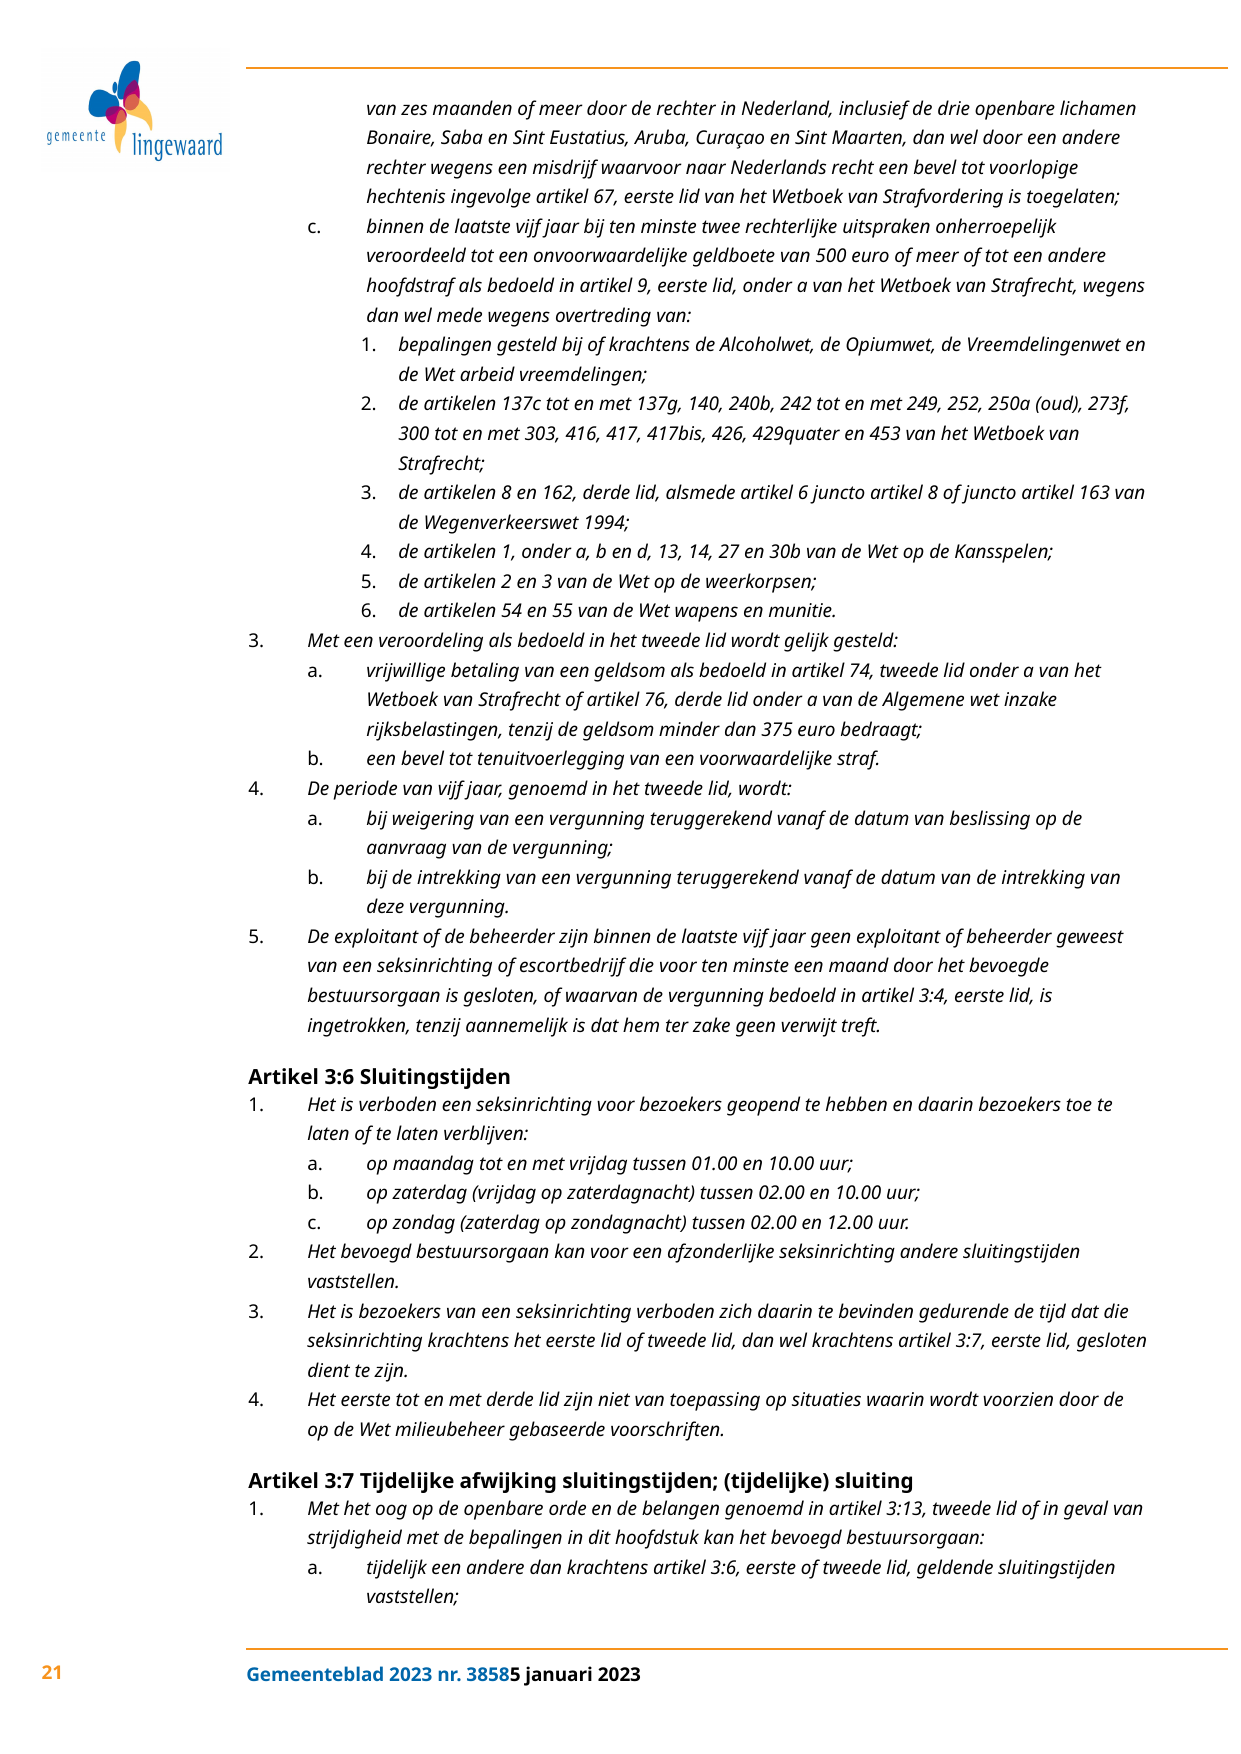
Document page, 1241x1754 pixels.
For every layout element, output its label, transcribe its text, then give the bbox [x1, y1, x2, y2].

list tijdelijk een andere dan krachtens artikel 3:6, eerste of tweede lid, geldende sluitingstijden vaststellen; [307, 1554, 1152, 1609]
text Artikel 3:7 Tijdelijke afwijking sluitingstijden; (tijdelijke) sluiting [248, 1467, 1152, 1495]
list Het bevoegd bestuursorgaan kan voor een afzonderlijke seksinrichting andere sluitingstijden vaststellen. [248, 1239, 1152, 1294]
picture [41, 47, 231, 172]
list De periode van vijf jaar, genoemd in het tweede lid, wordt: [248, 775, 1152, 801]
list binnen de laatste vijf jaar bij ten minste twee rechterlijke uitspraken onherroepelijk veroordeeld tot een onvoorwaardelijke geldboete van 500 euro of meer of tot een andere hoofdstraf als bedoeld in artikel 9, eerste lid, onder a van het Wetboek van Strafrecht, wegens dan wel mede wegens overtreding van: [307, 213, 1152, 328]
list Met het oog op de openbare orde en de belangen genoemd in artikel 3:13, tweede lid of in geval van strijdigheid met de bepalingen in dit hoofdstuk kan het bevoegd bestuursorgaan: [248, 1495, 1152, 1550]
list de artikelen 137c tot en met 137g, 140, 240b, 242 tot en met 249, 252, 250a (oud), 273f, 300 tot en met 303, 416, 417, 417bis, 426, 429quater en 453 van het Wetboek van Strafrecht; [361, 391, 1152, 476]
list Met een veroordeling als bedoeld in het tweede lid wordt gelijk gesteld: [248, 627, 1152, 653]
list vrijwillige betaling van een geldsom als bedoeld in artikel 74, tweede lid onder a van het Wetboek van Strafrecht of artikel 76, derde lid onder a van de Algemene wet inzake rijksbelastingen, tenzij de geldsom minder dan 375 euro bedraagt; [307, 657, 1152, 742]
list De exploitant of de beheerder zijn binnen de laatste vijf jaar geen exploitant of beheerder geweest van een seksinrichting of escortbedrijf die voor ten minste een maand door het bevoegde bestuursorgaan is gesloten, of waarvan de vergunning bedoeld in artikel 3:4, eerste lid, is ingetrokken, tenzij aannemelijk is dat hem ter zake geen verwijt treft. [248, 923, 1152, 1038]
list een bevel tot tenuitvoerlegging van een voorwaardelijke straf. [307, 746, 1152, 771]
list Het is bezoekers van een seksinrichting verboden zich daarin te bevinden gedurende de tijd dat die seksinrichting krachtens het eerste lid of tweede lid, dan wel krachtens artikel 3:7, eerste lid, gesloten dient te zijn. [248, 1298, 1152, 1383]
list de artikelen 1, onder a, b en d, 13, 14, 27 en 30b van de Wet op de Kansspelen; [361, 538, 1152, 564]
list Het is verboden een seksinrichting voor bezoekers geopend te hebben en daarin bezoekers toe te laten of te laten verblijven: [248, 1091, 1152, 1146]
list bij weigering van een vergunning teruggerekend vanaf de datum van beslissing op de aanvraag van de vergunning; [307, 805, 1152, 860]
list bepalingen gesteld bij of krachtens de Alcoholwet, de Opiumwet, de Vreemdelingenwet en de Wet arbeid vreemdelingen; [361, 331, 1152, 387]
list Het eerste tot en met derde lid zijn niet van toepassing op situaties waarin wordt voorzien door de op de Wet milieubeheer gebaseerde voorschriften. [248, 1387, 1152, 1442]
list de artikelen 8 en 162, derde lid, alsmede artikel 6 juncto artikel 8 of juncto artikel 163 van de Wegenverkeerswet 1994; [361, 479, 1152, 535]
list de artikelen 2 en 3 van de Wet op de weerkorpsen; [361, 568, 1152, 594]
text Artikel 3:6 Sluitingstijden [248, 1062, 1152, 1091]
list op zondag (zaterdag op zondagnacht) tussen 02.00 en 12.00 uur. [307, 1209, 1152, 1235]
list op maandag tot en met vrijdag tussen 01.00 en 10.00 uur; [307, 1150, 1152, 1176]
list van zes maanden of meer door de rechter in Nederland, inclusief de drie openbare lichamen Bonaire, Saba en Sint Eustatius, Aruba, Curaçao en Sint Maarten, dan wel door een andere rechter wegens een misdrijf waarvoor naar Nederlands recht een bevel tot voorlopige hechtenis ingevolge artikel 67, eerste lid van het Wetboek van Strafvordering is toegelaten; [307, 95, 1152, 209]
list op zaterdag (vrijdag op zaterdagnacht) tussen 02.00 en 10.00 uur; [307, 1179, 1152, 1205]
list bij de intrekking van een vergunning teruggerekend vanaf de datum van de intrekking van deze vergunning. [307, 864, 1152, 919]
list de artikelen 54 en 55 van de Wet wapens en munitie. [361, 598, 1152, 623]
